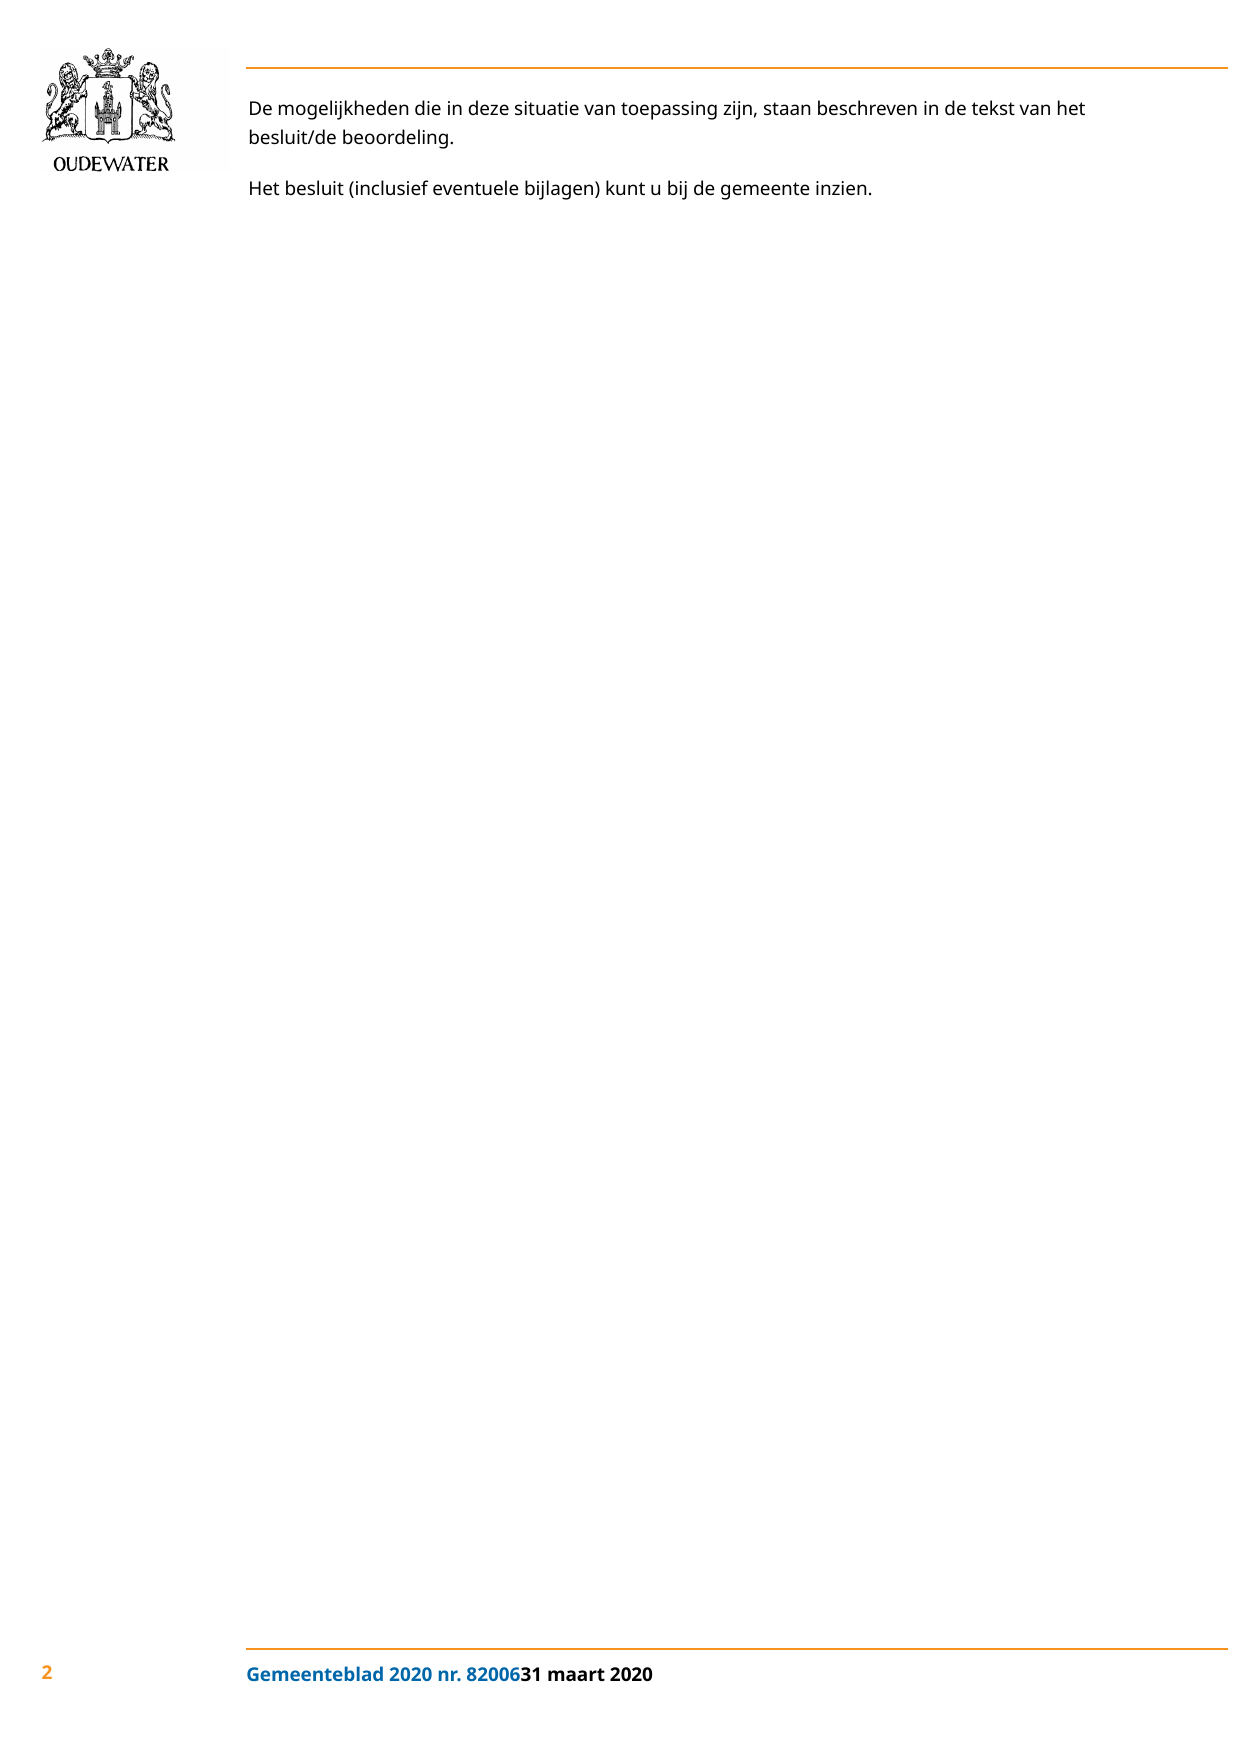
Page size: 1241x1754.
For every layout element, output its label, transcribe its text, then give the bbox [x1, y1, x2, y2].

picture [41, 47, 231, 172]
text Het besluit (inclusief eventuele bijlagen) kunt u bij de gemeente inzien. [248, 175, 1152, 201]
text De mogelijkheden die in deze situatie van toepassing zijn, staan beschreven in de tekst van het besluit/de beoordeling. [248, 95, 1152, 150]
